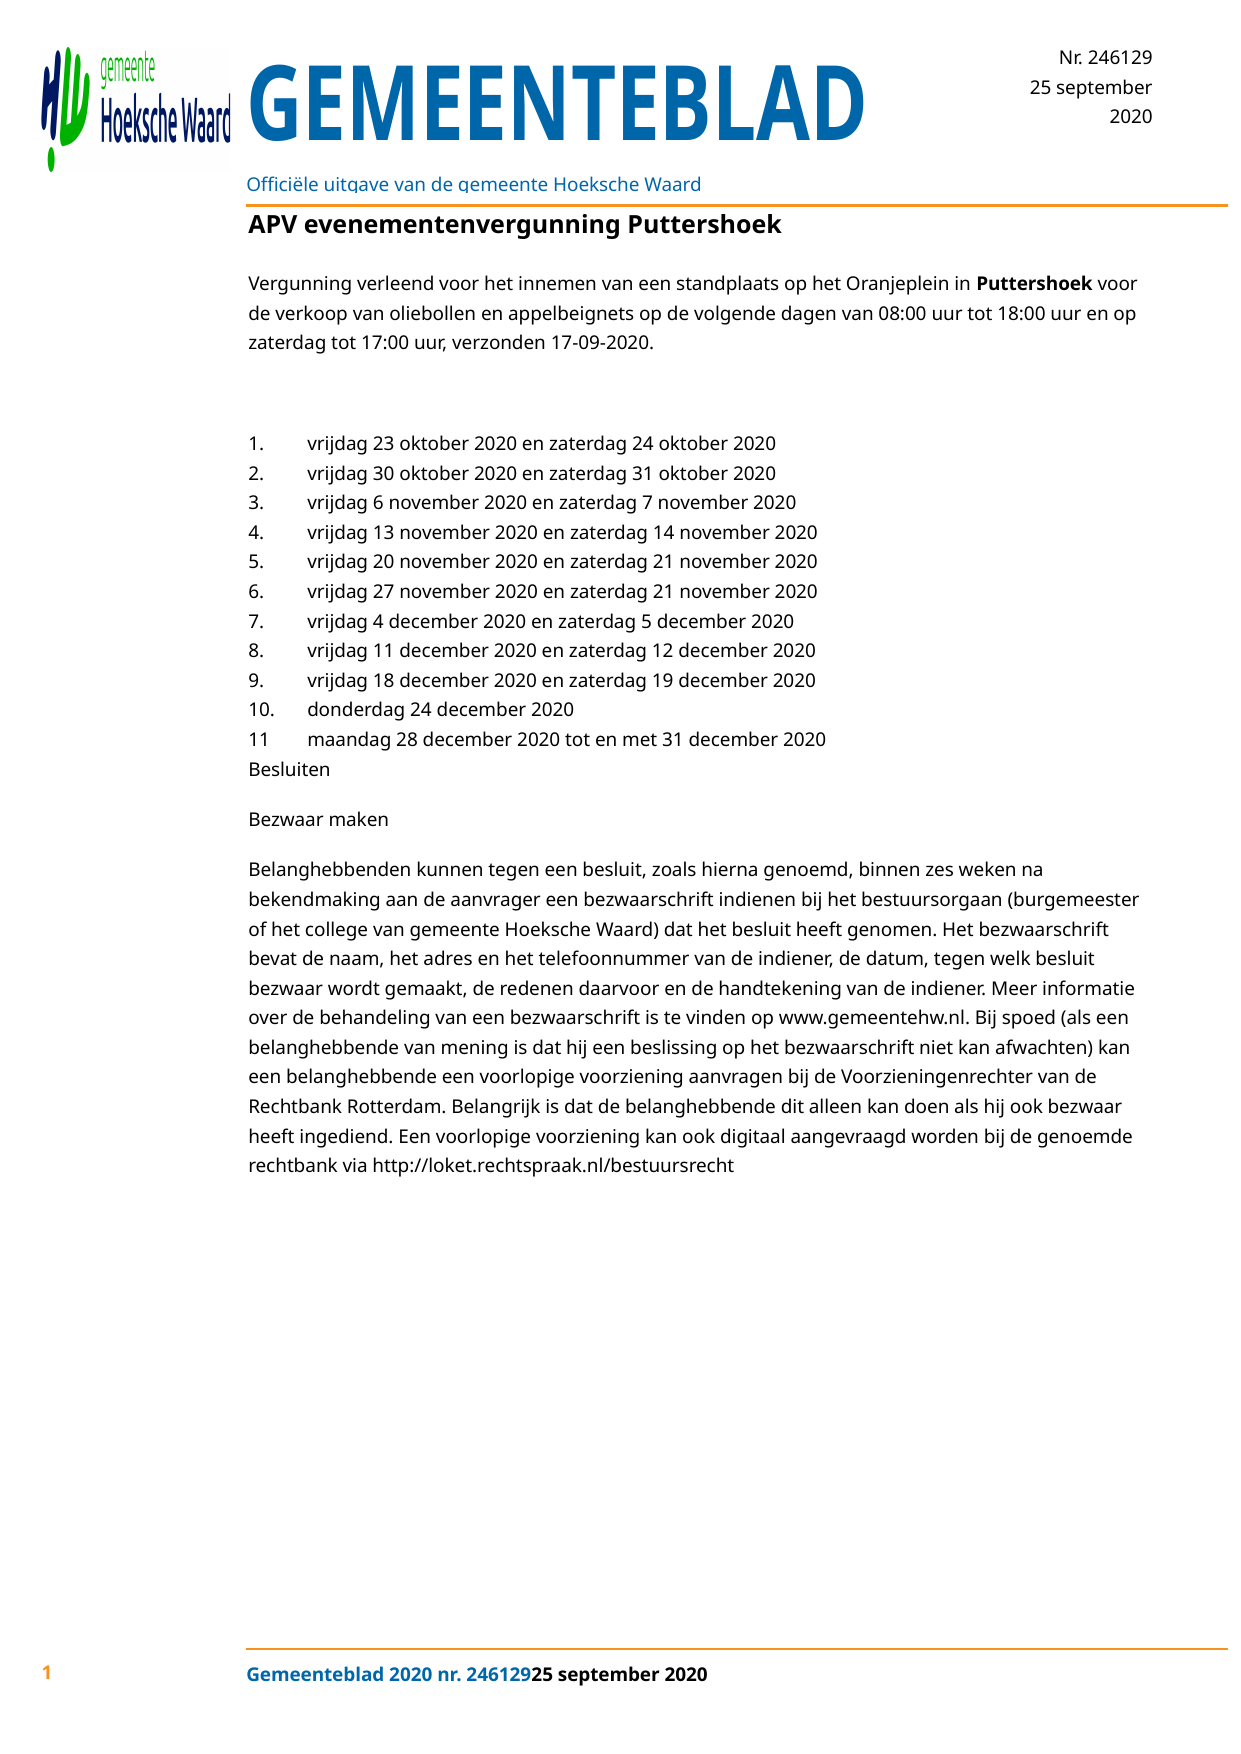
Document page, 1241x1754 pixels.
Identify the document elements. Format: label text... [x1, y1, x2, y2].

list vrijdag 11 december 2020 en zaterdag 12 december 2020 [248, 637, 1152, 663]
list vrijdag 6 november 2020 en zaterdag 7 november 2020 [248, 489, 1152, 515]
list vrijdag 20 november 2020 en zaterdag 21 november 2020 [248, 549, 1152, 574]
list vrijdag 27 november 2020 en zaterdag 21 november 2020 [248, 578, 1152, 604]
text Vergunning verleend voor het innemen van een standplaats op het Oranjeplein in Puttershoek voor de verkoop van oliebollen en appelbeignets op de volgende dagen van 08:00 uur tot 18:00 uur en op zaterdag tot 17:00 uur, verzonden 17-09-2020. [248, 270, 1152, 355]
list vrijdag 30 oktober 2020 en zaterdag 31 oktober 2020 [248, 460, 1152, 486]
list maandag 28 december 2020 tot en met 31 december 2020 [248, 726, 1152, 752]
text Bezwaar maken [248, 806, 1152, 832]
text Besluiten [248, 756, 1152, 781]
text Belanghebbenden kunnen tegen een besluit, zoals hierna genoemd, binnen zes weken na bekendmaking aan de aanvrager een bezwaarschrift indienen bij het bestuursorgaan (burgemeester of het college van gemeente Hoeksche Waard) dat het besluit heeft genomen. Het bezwaarschrift bevat de naam, het adres en het telefoonnummer van de indiener, de datum, tegen welk besluit bezwaar wordt gemaakt, de redenen daarvoor en de handtekening van de indiener. Meer informatie over de behandeling van een bezwaarschrift is te vinden op www.gemeentehw.nl. Bij spoed (als een belanghebbende van mening is dat hij een beslissing op het bezwaarschrift niet kan afwachten) kan een belanghebbende een voorlopige voorziening aanvragen bij de Voorzieningenrechter van de Rechtbank Rotterdam. Belangrijk is dat de belanghebbende dit alleen kan doen als hij ook bezwaar heeft ingediend. Een voorlopige voorziening kan ook digitaal aangevraagd worden bij de genoemde rechtbank via http://loket.rechtspraak.nl/bestuursrecht [248, 857, 1152, 1178]
list vrijdag 13 november 2020 en zaterdag 14 november 2020 [248, 519, 1152, 545]
picture [41, 47, 231, 172]
text APV evenementenvergunning Puttershoek [248, 207, 1152, 241]
list donderdag 24 december 2020 [248, 697, 1152, 722]
list vrijdag 23 oktober 2020 en zaterdag 24 oktober 2020 [248, 430, 1152, 456]
list vrijdag 18 december 2020 en zaterdag 19 december 2020 [248, 667, 1152, 693]
list vrijdag 4 december 2020 en zaterdag 5 december 2020 [248, 608, 1152, 633]
